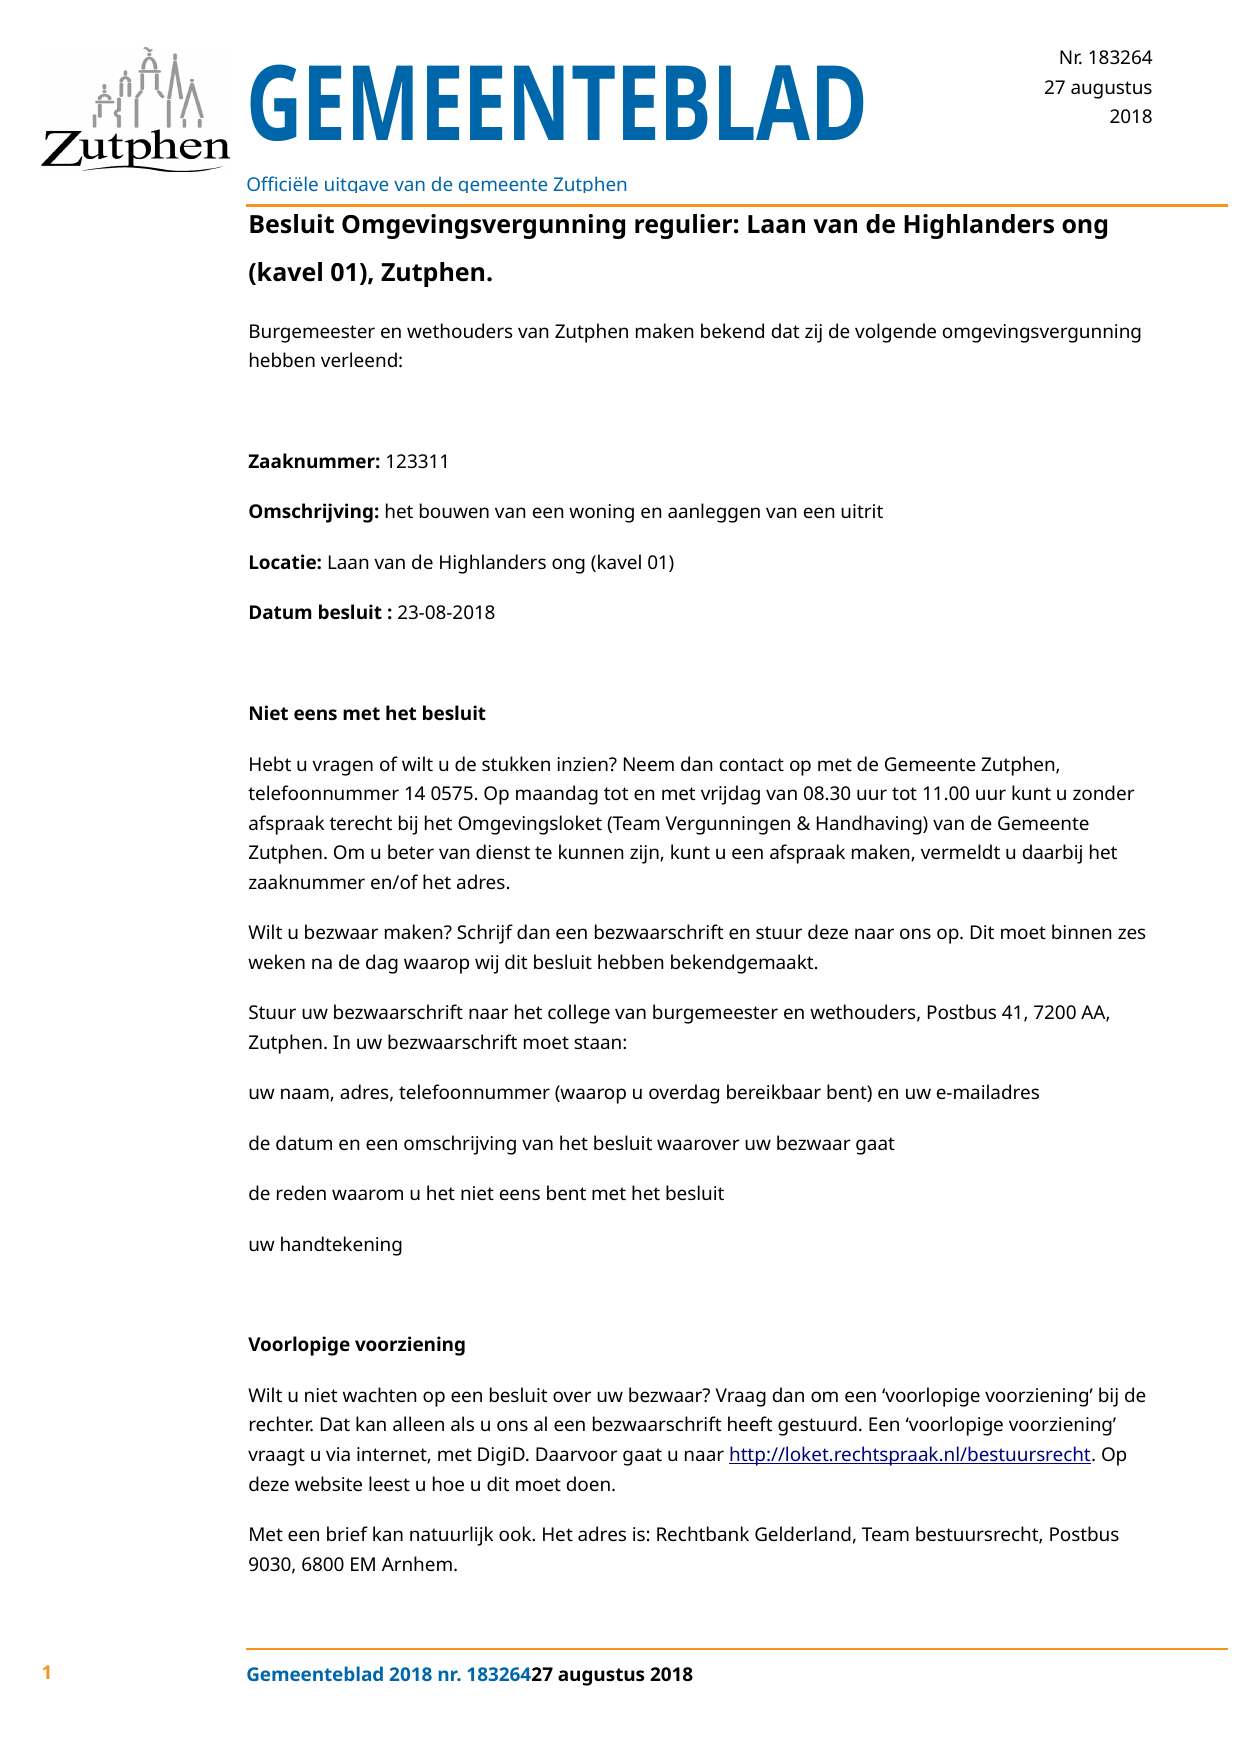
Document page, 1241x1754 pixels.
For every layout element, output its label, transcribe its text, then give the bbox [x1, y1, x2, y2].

text Wilt u bezwaar maken? Schrijf dan een bezwaarschrift en stuur deze naar ons op. Dit moet binnen zes weken na de dag waarop wij dit besluit hebben bekendgemaakt. [248, 919, 1152, 975]
text Stuur uw bezwaarschrift naar het college van burgemeester en wethouders, Postbus 41, 7200 AA, Zutphen. In uw bezwaarschrift moet staan: [248, 999, 1152, 1055]
text Hebt u vragen of wilt u de stukken inzien? Neem dan contact op met de Gemeente Zutphen, telefoonnummer 14 0575. Op maandag tot en met vrijdag van 08.30 uur tot 11.00 uur kunt u zonder afspraak terecht bij het Omgevingsloket (Team Vergunningen & Handhaving) van de Gemeente Zutphen. Om u beter van dienst te kunnen zijn, kunt u een afspraak maken, vermeldt u daarbij het zaaknummer en/of het adres. [248, 751, 1152, 895]
text Zaaknummer: 123311 [248, 448, 1152, 474]
text Locatie: Laan van de Highlanders ong (kavel 01) [248, 549, 1152, 575]
text Besluit Omgevingsvergunning regulier: Laan van de Highlanders ong (kavel 01), Zutphen. [248, 207, 1152, 288]
text de datum en een omschrijving van het besluit waarover uw bezwaar gaat [248, 1130, 1152, 1156]
picture [41, 47, 231, 172]
text Niet eens met het besluit [248, 700, 1152, 726]
text de reden waarom u het niet eens bent met het besluit [248, 1180, 1152, 1206]
text Voorlopige voorziening [248, 1332, 1152, 1357]
text uw handtekening [248, 1231, 1152, 1257]
text Wilt u niet wachten op een besluit over uw bezwaar? Vraag dan om een ‘voorlopige voorziening’ bij de rechter. Dat kan alleen als u ons al een bezwaarschrift heeft gestuurd. Een ‘voorlopige voorziening’ vraagt u via internet, met DigiD. Daarvoor gaat u naar http://loket.rechtspraak.nl/bestuursrecht. Op deze website leest u hoe u dit moet doen. [248, 1382, 1152, 1497]
text Met een brief kan natuurlijk ook. Het adres is: Rechtbank Gelderland, Team bestuursrecht, Postbus 9030, 6800 EM Arnhem. [248, 1521, 1152, 1577]
text uw naam, adres, telefoonnummer (waarop u overdag bereikbaar bent) en uw e-mailadres [248, 1079, 1152, 1105]
text Omschrijving: het bouwen van een woning en aanleggen van een uitrit [248, 499, 1152, 524]
text Datum besluit : 23-08-2018 [248, 599, 1152, 625]
text Burgemeester en wethouders van Zutphen maken bekend dat zij de volgende omgevingsvergunning hebben verleend: [248, 318, 1152, 373]
